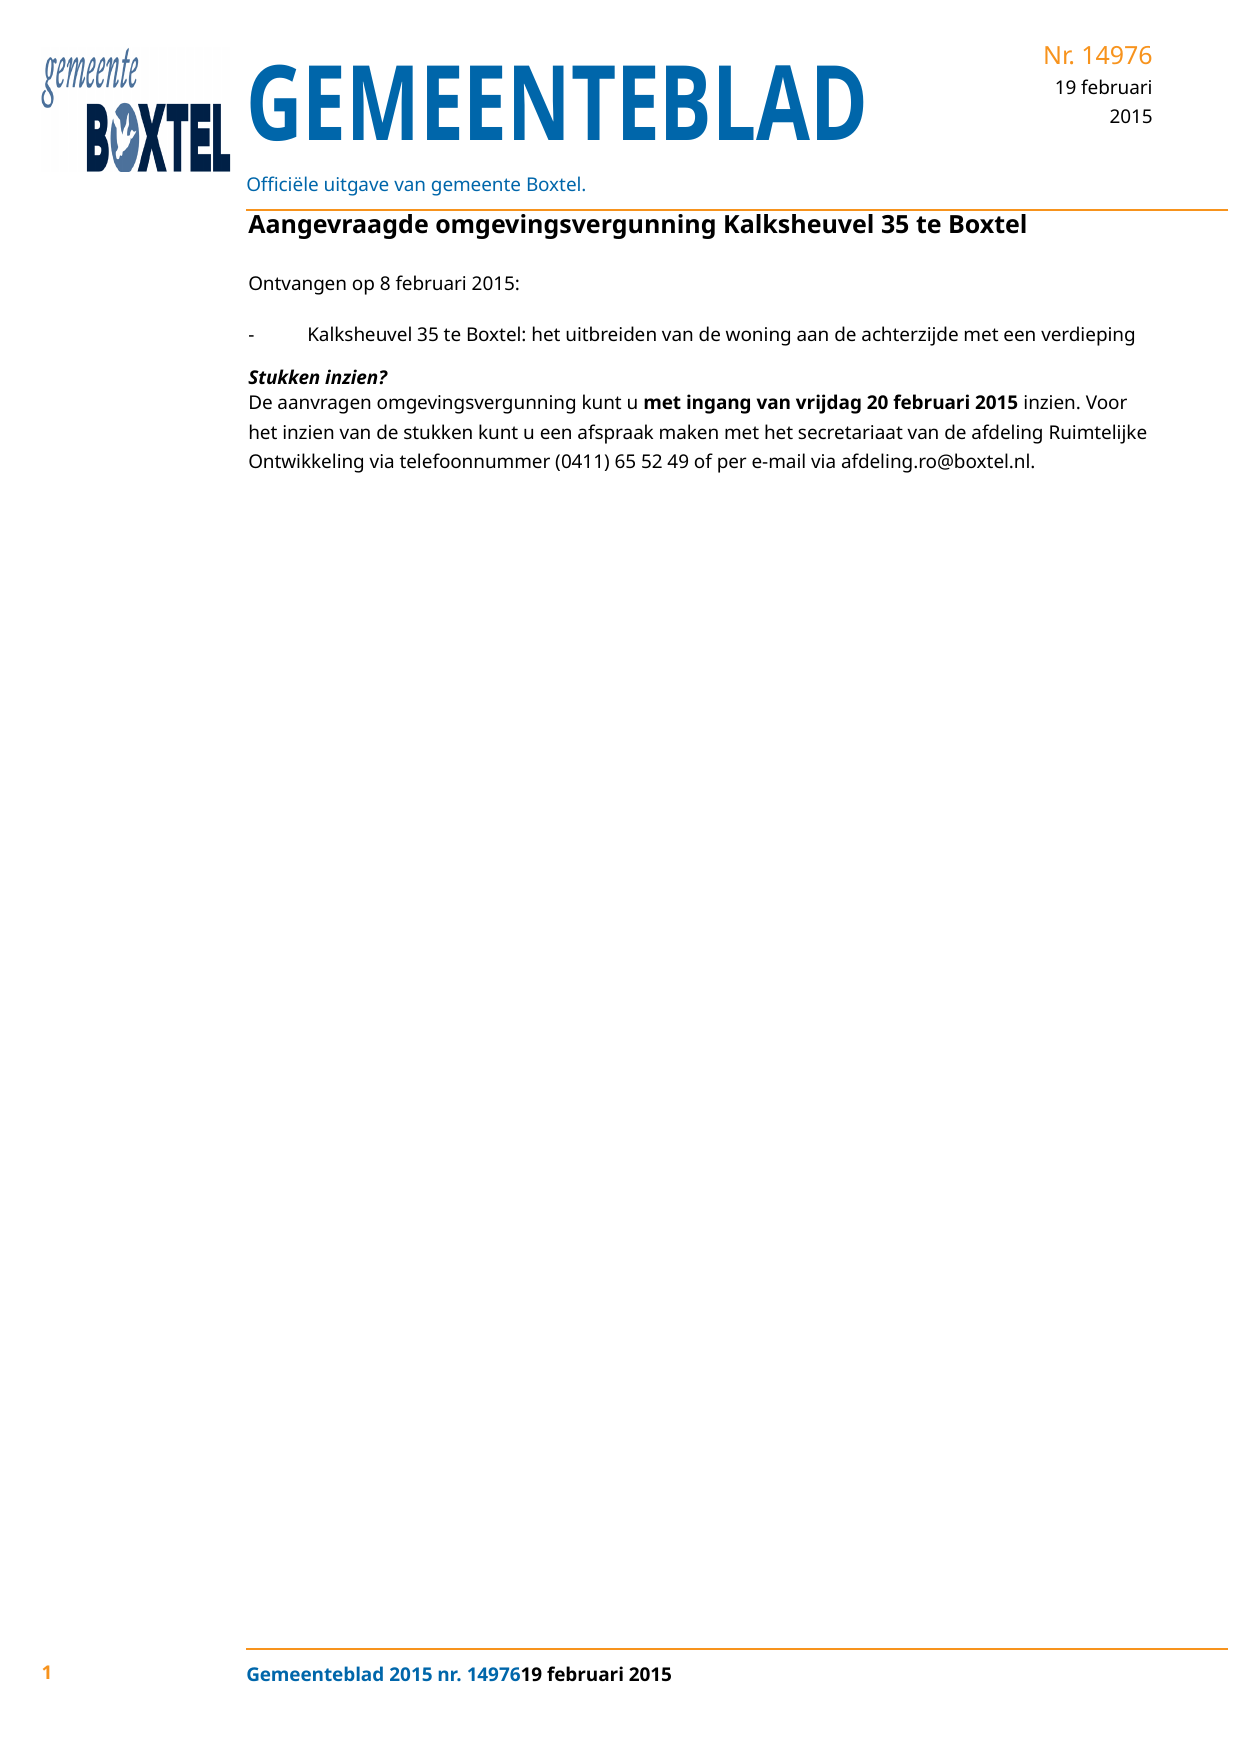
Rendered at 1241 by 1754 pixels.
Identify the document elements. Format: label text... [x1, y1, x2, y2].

picture [41, 47, 231, 172]
text Ontvangen op 8 februari 2015: [248, 270, 1152, 296]
text Aangevraagde omgevingsvergunning Kalksheuvel 35 te Boxtel [248, 211, 1152, 241]
list Kalksheuvel 35 te Boxtel: het uitbreiden van de woning aan de achterzijde met een verdieping [248, 321, 1152, 346]
text De aanvragen omgevingsvergunning kunt u met ingang van vrijdag 20 februari 2015 inzien. Voor het inzien van de stukken kunt u een afspraak maken met het secretariaat van de afdeling Ruimtelijke Ontwikkeling via telefoonnummer (0411) 65 52 49 of per e-mail via afdeling.ro@boxtel.nl. [248, 389, 1152, 474]
text Stukken inzien? [248, 364, 1152, 389]
